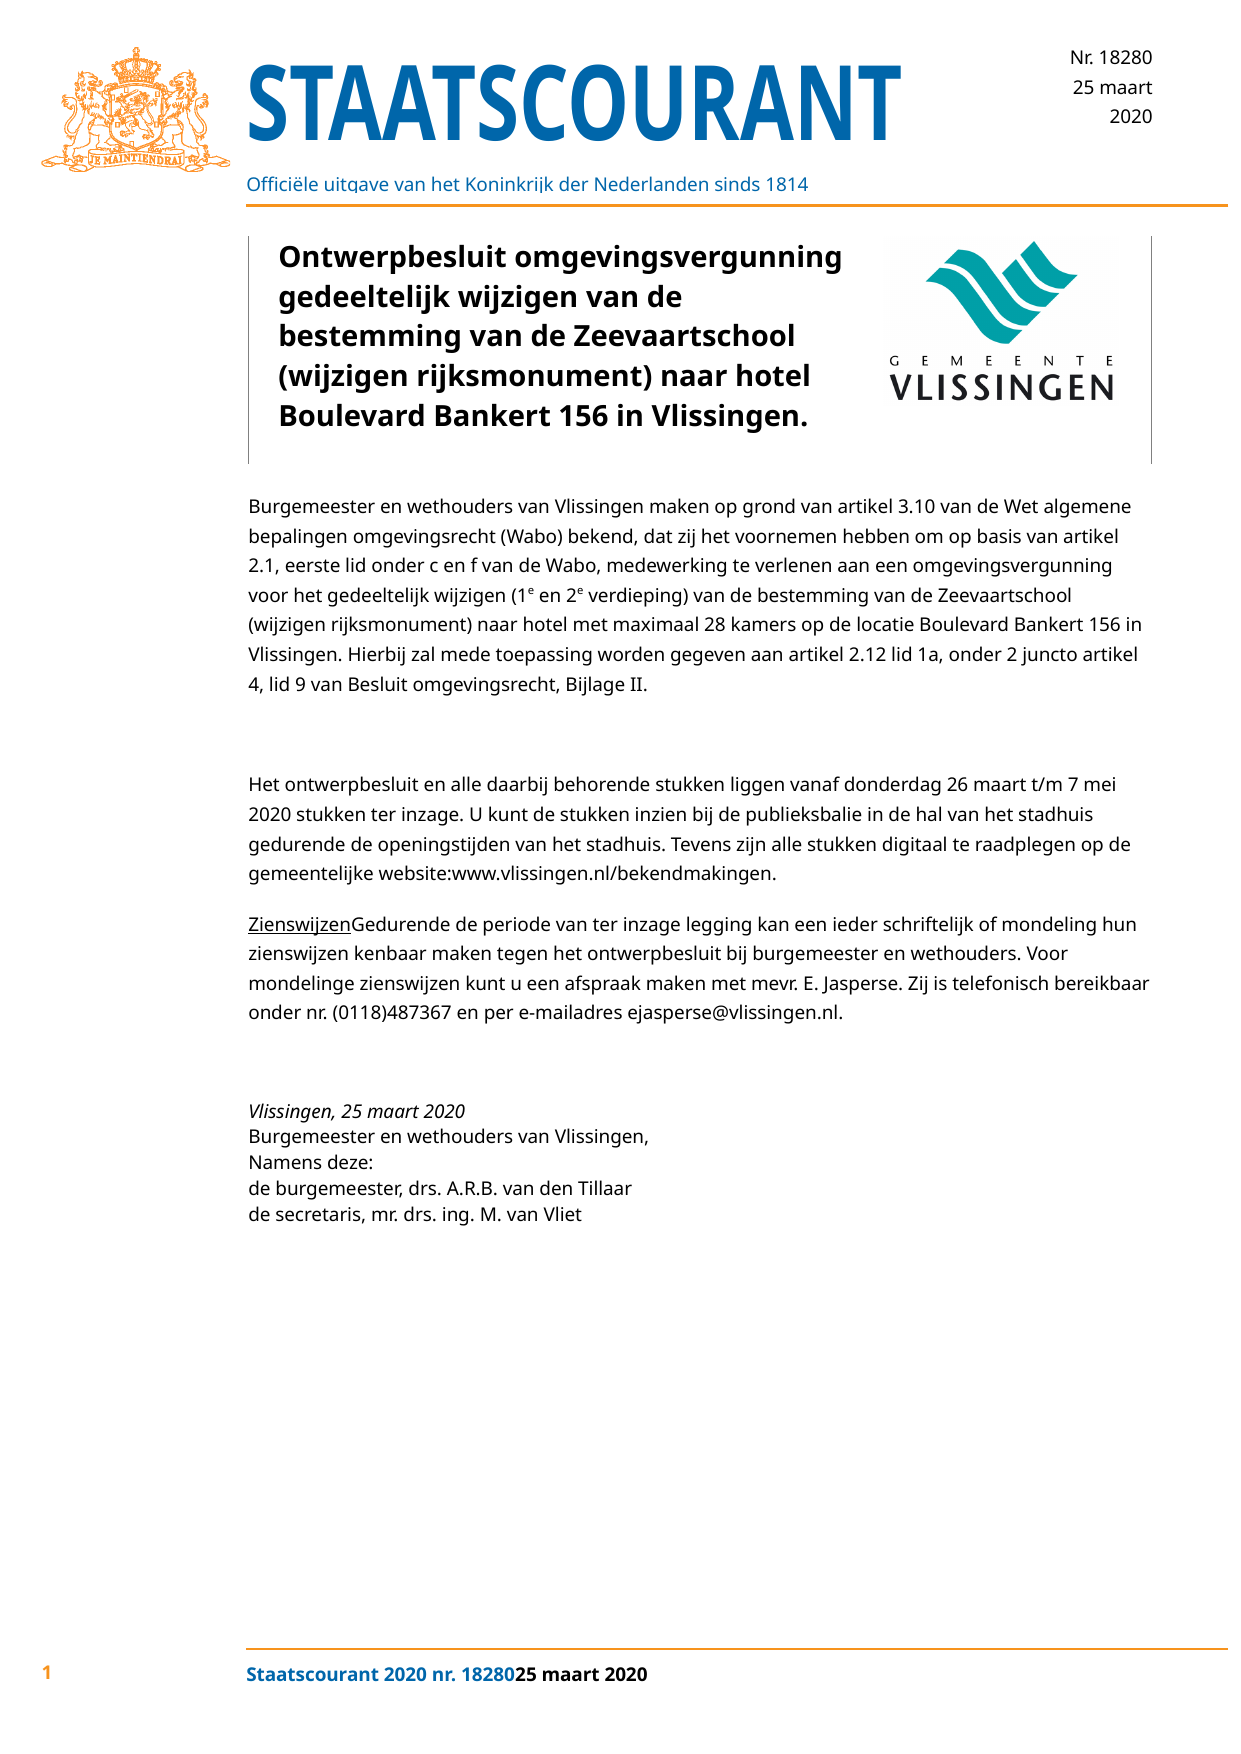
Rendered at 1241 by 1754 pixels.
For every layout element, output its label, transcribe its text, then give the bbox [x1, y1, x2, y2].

text Het ontwerpbesluit en alle daarbij behorende stukken liggen vanaf donderdag 26 maart t/m 7 mei 2020 stukken ter inzage. U kunt de stukken inzien bij de publieksbalie in de hal van het stadhuis gedurende de openingstijden van het stadhuis. Tevens zijn alle stukken digitaal te raadplegen op de gemeentelijke website:www.vlissingen.nl/bekendmakingen. [248, 772, 1152, 886]
text Vlissingen, 25 maart 2020 [248, 1098, 1152, 1123]
table_header [850, 236, 1151, 464]
picture [41, 47, 231, 172]
picture [882, 236, 1119, 406]
text Burgemeester en wethouders van Vlissingen maken op grond van artikel 3.10 van de Wet algemene bepalingen omgevingsrecht (Wabo) bekend, dat zij het voornemen hebben om op basis van artikel 2.1, eerste lid onder c en f van de Wabo, medewerking te verlenen aan een omgevingsvergunning voor het gedeeltelijk wijzigen (1e en 2e verdieping) van de bestemming van de Zeevaartschool (wijzigen rijksmonument) naar hotel met maximaal 28 kamers op de locatie Boulevard Bankert 156 in Vlissingen. Hierbij zal mede toepassing worden gegeven aan artikel 2.12 lid 1a, onder 2 juncto artikel 4, lid 9 van Besluit omgevingsrecht, Bijlage II. [248, 493, 1152, 697]
text de burgemeester, drs. A.R.B. van den Tillaar [248, 1175, 1152, 1201]
text ZienswijzenGedurende de periode van ter inzage legging kan een ieder schriftelijk of mondeling hun zienswijzen kenbaar maken tegen het ontwerpbesluit bij burgemeester en wethouders. Voor mondelinge zienswijzen kunt u een afspraak maken met mevr. E. Jasperse. Zij is telefonisch bereikbaar onder nr. (0118)487367 en per e-mailadres ejasperse@vlissingen.nl. [248, 911, 1152, 1025]
text Namens deze: [248, 1149, 1152, 1175]
text de secretaris, mr. drs. ing. M. van Vliet [248, 1201, 1152, 1226]
text Burgemeester en wethouders van Vlissingen, [248, 1123, 1152, 1149]
table_header Ontwerpbesluit omgevingsvergunning gedeeltelijk wijzigen van de bestemming van de Zeevaartschool (wijzigen rijksmonument) naar hotel Boulevard Bankert 156 in Vlissingen. [249, 236, 850, 464]
